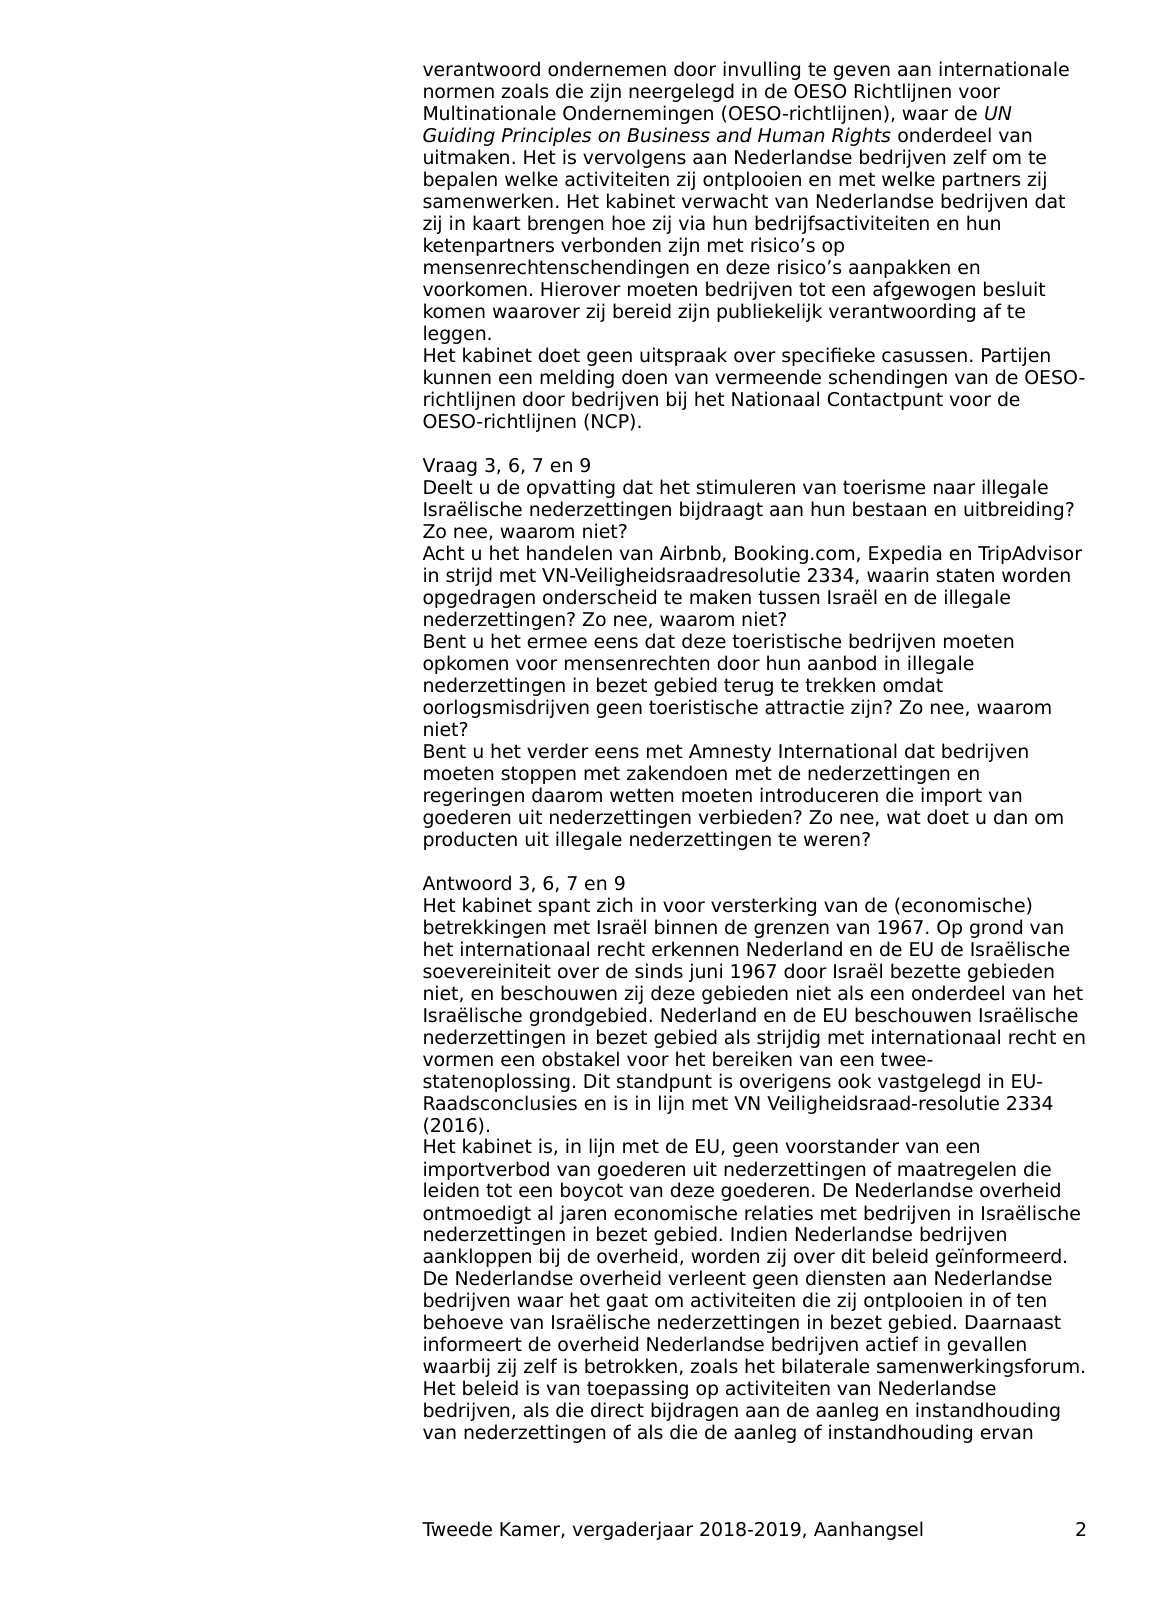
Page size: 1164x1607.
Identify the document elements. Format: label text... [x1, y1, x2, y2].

text verantwoord ondernemen door invulling te geven aan internationale normen zoals die zijn neergelegd in de OESO Richtlijnen voor Multinationale Ondernemingen (OESO-richtlijnen), waar de UN Guiding Principles on Business and Human Rights onderdeel van uitmaken. Het is vervolgens aan Nederlandse bedrijven zelf om te bepalen welke activiteiten zij ontplooien en met welke partners zij samenwerken. Het kabinet verwacht van Nederlandse bedrijven dat zij in kaart brengen hoe zij via hun bedrijfsactiviteiten en hun ketenpartners verbonden zijn met risico’s op mensenrechtenschendingen en deze risico’s aanpakken en voorkomen. Hierover moeten bedrijven tot een afgewogen besluit komen waarover zij bereid zijn publiekelijk verantwoording af te leggen. [422, 59, 1087, 345]
text Het kabinet spant zich in voor versterking van de (economische) betrekkingen met Israël binnen de grenzen van 1967. Op grond van het internationaal recht erkennen Nederland en de EU de Israëlische soevereiniteit over de sinds juni 1967 door Israël bezette gebieden niet, en beschouwen zij deze gebieden niet als een onderdeel van het Israëlische grondgebied. Nederland en de EU beschouwen Israëlische nederzettingen in bezet gebied als strijdig met internationaal recht en vormen een obstakel voor het bereiken van een twee-statenoplossing. Dit standpunt is overigens ook vastgelegd in EU-Raadsconclusies en is in lijn met VN Veiligheidsraad-resolutie 2334 (2016). [422, 895, 1087, 1136]
text Acht u het handelen van Airbnb, Booking.com, Expedia en TripAdvisor in strijd met VN-Veiligheidsraadresolutie 2334, waarin staten worden opgedragen onderscheid te maken tussen Israël en de illegale nederzettingen? Zo nee, waarom niet? [422, 543, 1087, 631]
text Deelt u de opvatting dat het stimuleren van toerisme naar illegale Israëlische nederzettingen bijdraagt aan hun bestaan en uitbreiding? Zo nee, waarom niet? [422, 477, 1087, 543]
text Vraag 3, 6, 7 en 9 [422, 455, 1087, 477]
text Antwoord 3, 6, 7 en 9 [422, 873, 1087, 895]
text Bent u het ermee eens dat deze toeristische bedrijven moeten opkomen voor mensenrechten door hun aanbod in illegale nederzettingen in bezet gebied terug te trekken omdat oorlogsmisdrijven geen toeristische attractie zijn? Zo nee, waarom niet? [422, 631, 1087, 741]
text Het kabinet is, in lijn met de EU, geen voorstander van een importverbod van goederen uit nederzettingen of maatregelen die leiden tot een boycot van deze goederen. De Nederlandse overheid ontmoedigt al jaren economische relaties met bedrijven in Israëlische nederzettingen in bezet gebied. Indien Nederlandse bedrijven aankloppen bij de overheid, worden zij over dit beleid geïnformeerd. De Nederlandse overheid verleent geen diensten aan Nederlandse bedrijven waar het gaat om activiteiten die zij ontplooien in of ten behoeve van Israëlische nederzettingen in bezet gebied. Daarnaast informeert de overheid Nederlandse bedrijven actief in gevallen waarbij zij zelf is betrokken, zoals het bilaterale samenwerkingsforum. Het beleid is van toepassing op activiteiten van Nederlandse bedrijven, als die direct bijdragen aan de aanleg en instandhouding van nederzettingen of als die de aanleg of instandhouding ervan [422, 1136, 1087, 1444]
text Bent u het verder eens met Amnesty International dat bedrijven moeten stoppen met zakendoen met de nederzettingen en regeringen daarom wetten moeten introduceren die import van goederen uit nederzettingen verbieden? Zo nee, wat doet u dan om producten uit illegale nederzettingen te weren? [422, 741, 1087, 851]
text Het kabinet doet geen uitspraak over specifieke casussen. Partijen kunnen een melding doen van vermeende schendingen van de OESO-richtlijnen door bedrijven bij het Nationaal Contactpunt voor de OESO-richtlijnen (NCP). [422, 345, 1087, 433]
